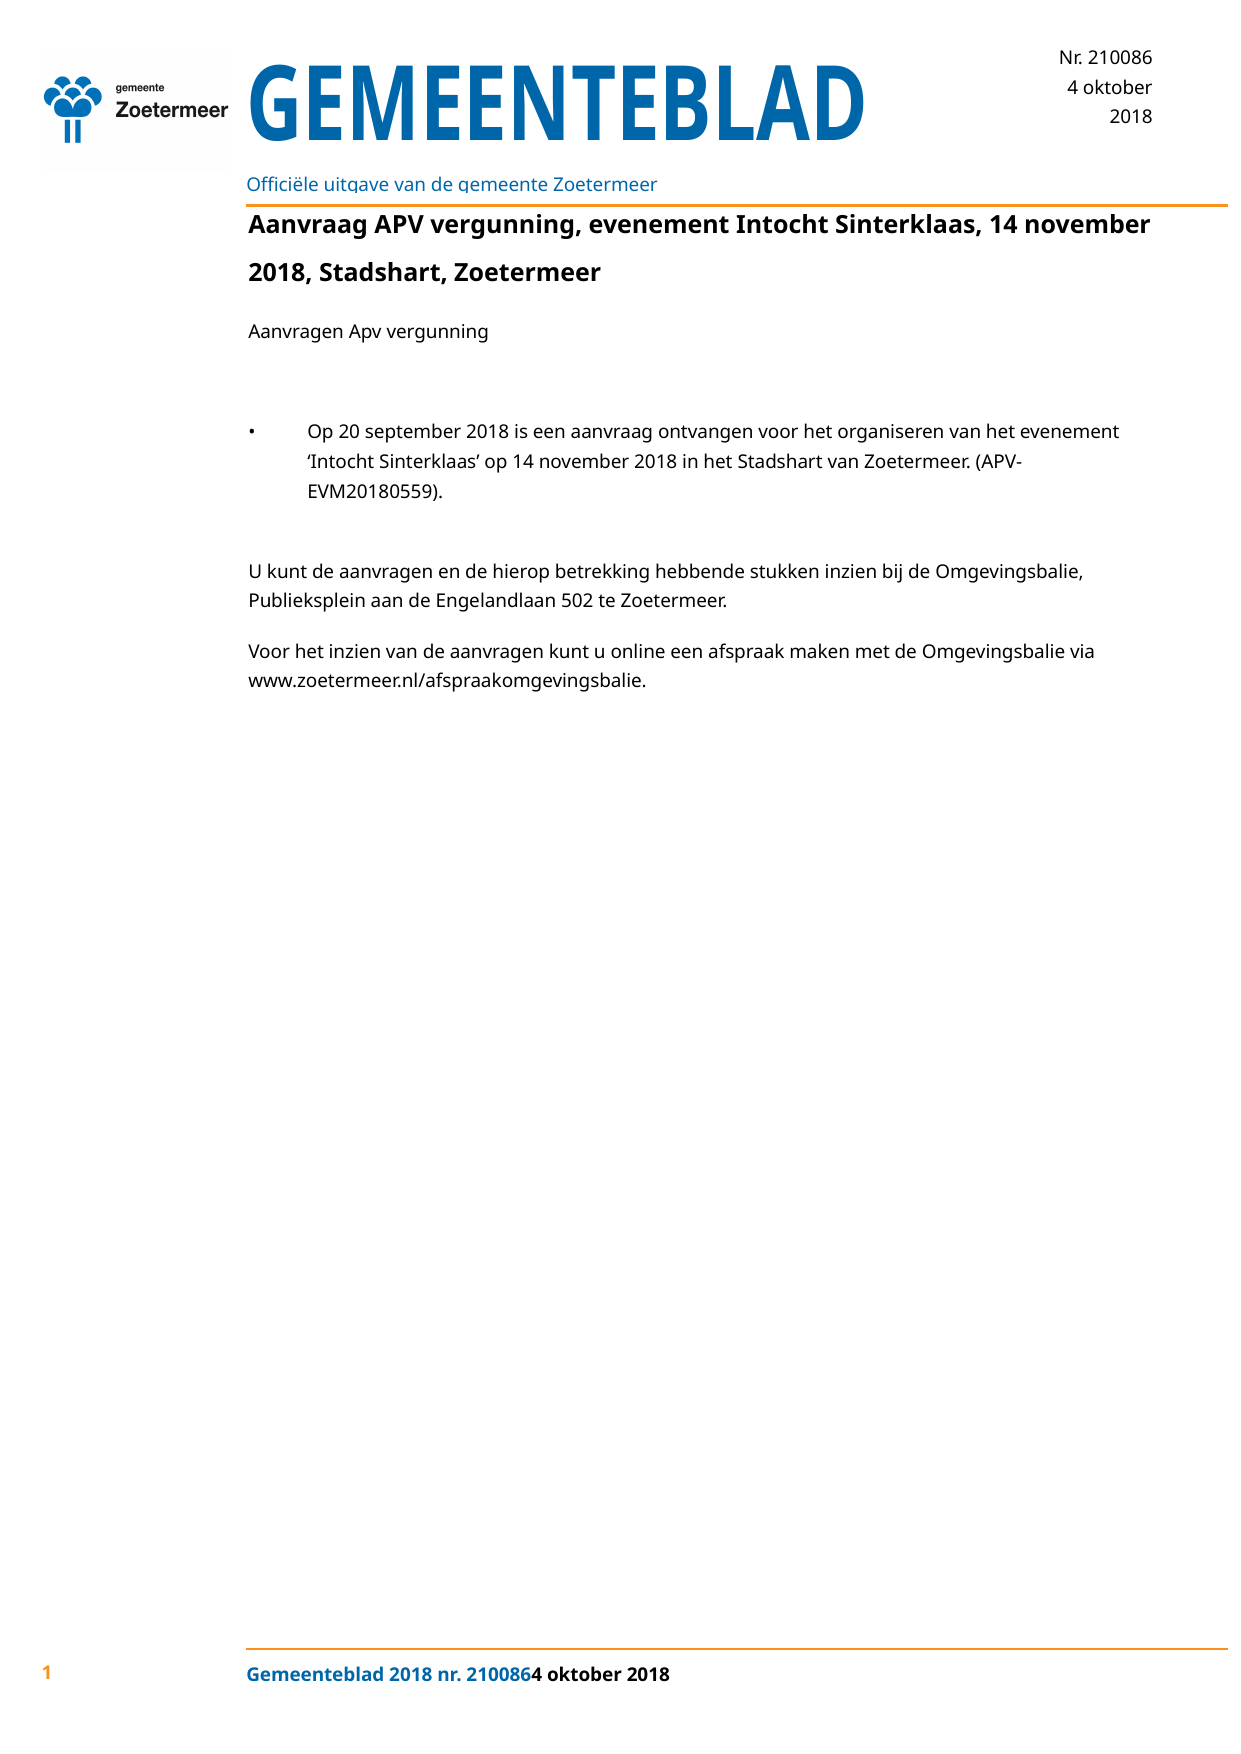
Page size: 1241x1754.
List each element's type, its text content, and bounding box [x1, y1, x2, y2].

text Voor het inzien van de aanvragen kunt u online een afspraak maken met de Omgevingsbalie via www.zoetermeer.nl/afspraakomgevingsbalie. [248, 638, 1152, 693]
text U kunt de aanvragen en de hierop betrekking hebbende stukken inzien bij de Omgevingsbalie, Publieksplein aan de Engelandlaan 502 te Zoetermeer. [248, 558, 1152, 613]
picture [41, 47, 231, 172]
list Op 20 september 2018 is een aanvraag ontvangen voor het organiseren van het evenement ‘Intocht Sinterklaas’ op 14 november 2018 in het Stadshart van Zoetermeer. (APV-EVM20180559). [248, 419, 1152, 504]
text Aanvraag APV vergunning, evenement Intocht Sinterklaas, 14 november 2018, Stadshart, Zoetermeer [248, 207, 1152, 288]
text Aanvragen Apv vergunning [248, 318, 1152, 344]
